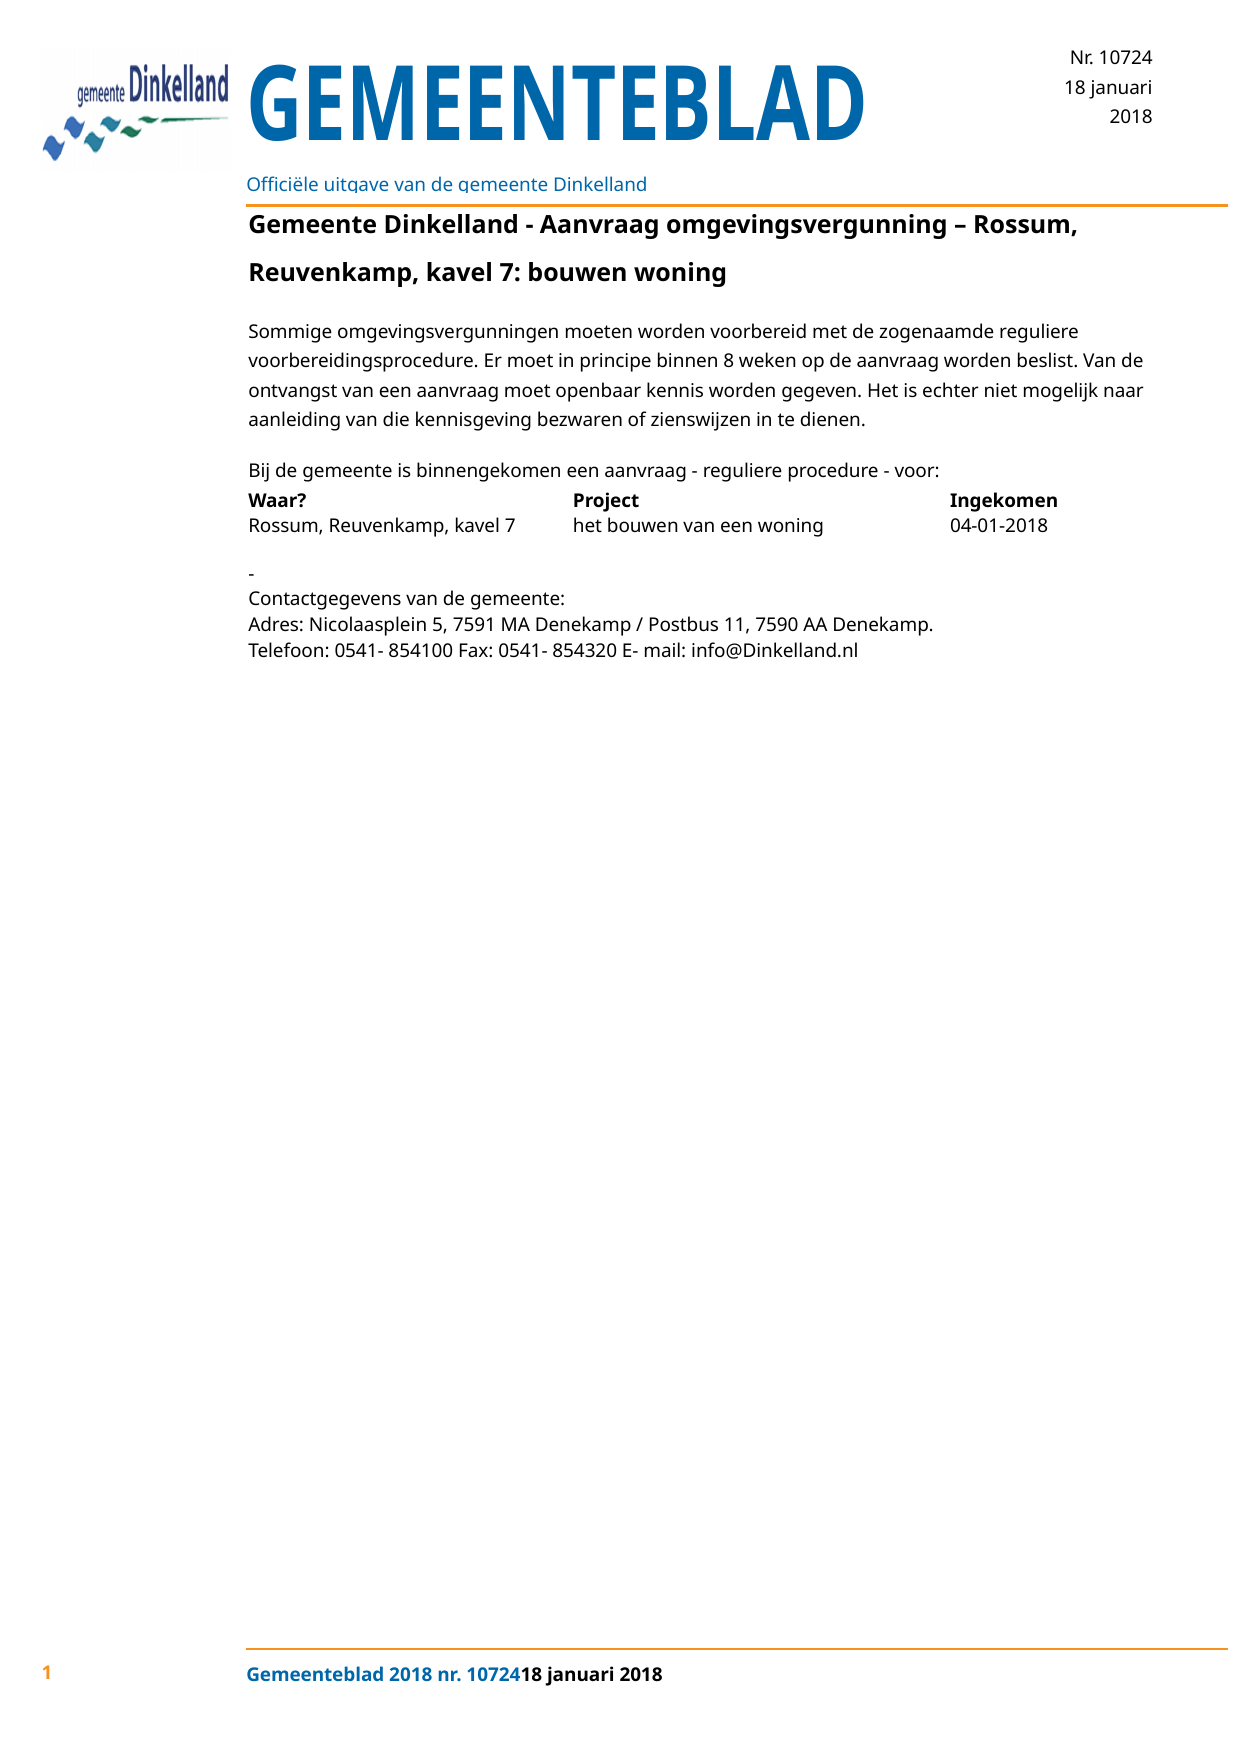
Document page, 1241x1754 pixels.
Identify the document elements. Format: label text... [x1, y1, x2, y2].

text Sommige omgevingsvergunningen moeten worden voorbereid met de zogenaamde reguliere voorbereidingsprocedure. Er moet in principe binnen 8 weken op de aanvraag worden beslist. Van de ontvangst van een aanvraag moet openbaar kennis worden gegeven. Het is echter niet mogelijk naar aanleiding van die kennisgeving bezwaren of zienswijzen in te dienen. [248, 318, 1152, 432]
table_cell Rossum, Reuvenkamp, kavel 7 [248, 513, 573, 538]
text Contactgegevens van de gemeente: [248, 585, 1152, 611]
text Bij de gemeente is binnengekomen een aanvraag - reguliere procedure - voor: [248, 457, 1152, 483]
table_header Waar? [248, 487, 573, 512]
text Telefoon: 0541- 854100 Fax: 0541- 854320 E- mail: info@Dinkelland.nl [248, 637, 1152, 663]
text - [248, 560, 1152, 585]
text Adres: Nicolaasplein 5, 7591 MA Denekamp / Postbus 11, 7590 AA Denekamp. [248, 611, 1152, 637]
table_cell het bouwen van een woning [573, 513, 950, 538]
picture [41, 47, 231, 172]
text Gemeente Dinkelland - Aanvraag omgevingsvergunning – Rossum, Reuvenkamp, kavel 7: bouwen woning [248, 207, 1152, 288]
table_cell 04-01-2018 [950, 513, 1152, 538]
table_header Project [573, 487, 950, 512]
table_header Ingekomen [950, 487, 1152, 512]
